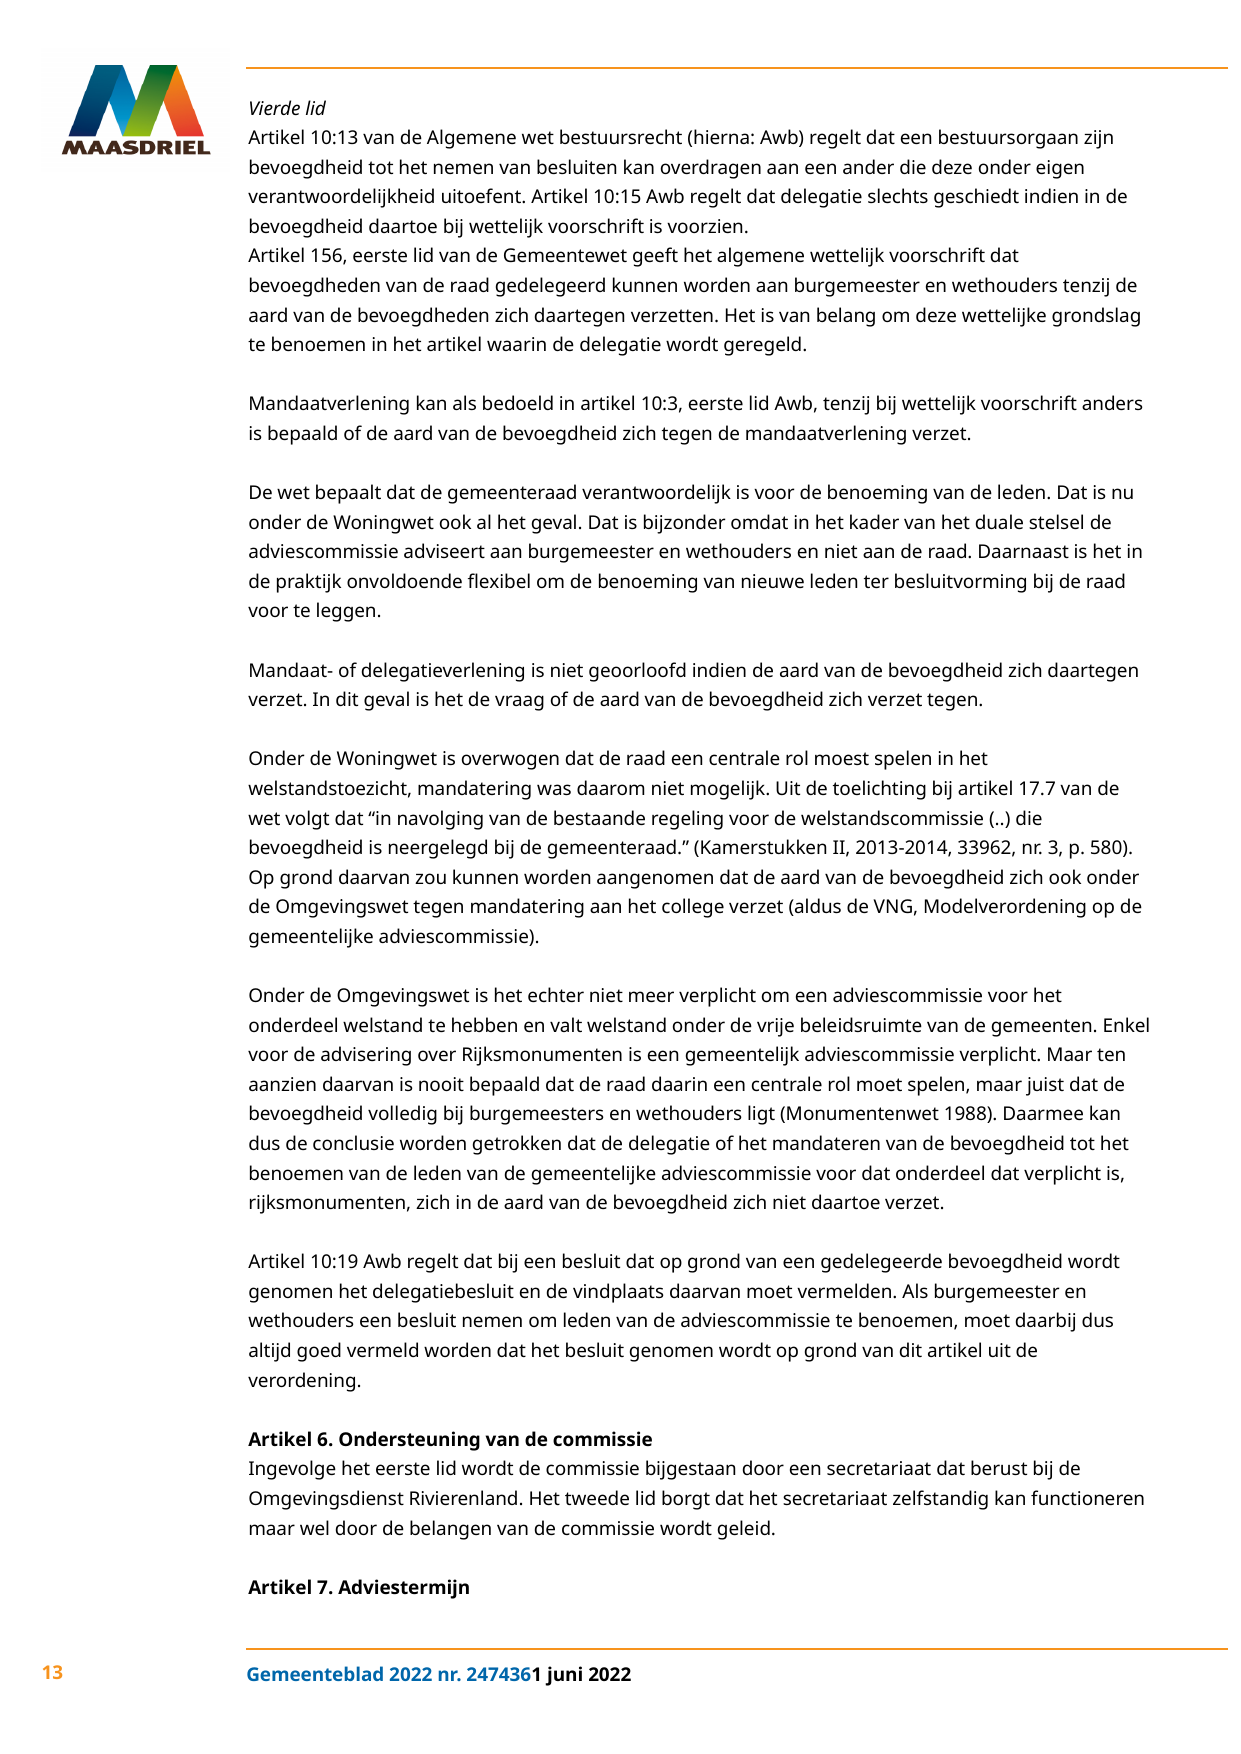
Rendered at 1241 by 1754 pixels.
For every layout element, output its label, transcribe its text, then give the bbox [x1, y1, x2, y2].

text Artikel 156, eerste lid van de Gemeentewet geeft het algemene wettelijk voorschrift dat bevoegdheden van de raad gedelegeerd kunnen worden aan burgemeester en wethouders tenzij de aard van de bevoegdheden zich daartegen verzetten. Het is van belang om deze wettelijke grondslag te benoemen in het artikel waarin de delegatie wordt geregeld. [248, 243, 1152, 357]
picture [41, 47, 231, 172]
text Vierde lid [248, 95, 1152, 121]
text Artikel 10:13 van de Algemene wet bestuursrecht (hierna: Awb) regelt dat een bestuursorgaan zijn bevoegdheid tot het nemen van besluiten kan overdragen aan een ander die deze onder eigen verantwoordelijkheid uitoefent. Artikel 10:15 Awb regelt dat delegatie slechts geschiedt indien in de bevoegdheid daartoe bij wettelijk voorschrift is voorzien. [248, 124, 1152, 239]
text Mandaatverlening kan als bedoeld in artikel 10:3, eerste lid Awb, tenzij bij wettelijk voorschrift anders is bepaald of de aard van de bevoegdheid zich tegen de mandaatverlening verzet. [248, 391, 1152, 446]
text De wet bepaalt dat de gemeenteraad verantwoordelijk is voor de benoeming van de leden. Dat is nu onder de Woningwet ook al het geval. Dat is bijzonder omdat in het kader van het duale stelsel de adviescommissie adviseert aan burgemeester en wethouders en niet aan de raad. Daarnaast is het in de praktijk onvoldoende flexibel om de benoeming van nieuwe leden ter besluitvorming bij de raad voor te leggen. [248, 479, 1152, 623]
text Onder de Omgevingswet is het echter niet meer verplicht om een adviescommissie voor het onderdeel welstand te hebben en valt welstand onder de vrije beleidsruimte van de gemeenten. Enkel voor de advisering over Rijksmonumenten is een gemeentelijk adviescommissie verplicht. Maar ten aanzien daarvan is nooit bepaald dat de raad daarin een centrale rol moet spelen, maar juist dat de bevoegdheid volledig bij burgemeesters en wethouders ligt (Monumentenwet 1988). Daarmee kan dus de conclusie worden getrokken dat de delegatie of het mandateren van de bevoegdheid tot het benoemen van de leden van de gemeentelijke adviescommissie voor dat onderdeel dat verplicht is, rijksmonumenten, zich in de aard van de bevoegdheid zich niet daartoe verzet. [248, 982, 1152, 1215]
text Artikel 7. Adviestermijn [248, 1574, 1152, 1600]
text Onder de Woningwet is overwogen dat de raad een centrale rol moest spelen in het welstandstoezicht, mandatering was daarom niet mogelijk. Uit de toelichting bij artikel 17.7 van de wet volgt dat “in navolging van de bestaande regeling voor de welstandscommissie (..) die bevoegdheid is neergelegd bij de gemeenteraad.” (Kamerstukken II, 2013-2014, 33962, nr. 3, p. 580). Op grond daarvan zou kunnen worden aangenomen dat de aard van de bevoegdheid zich ook onder de Omgevingswet tegen mandatering aan het college verzet (aldus de VNG, Modelverordening op de gemeentelijke adviescommissie). [248, 746, 1152, 949]
text Mandaat- of delegatieverlening is niet geoorloofd indien de aard van de bevoegdheid zich daartegen verzet. In dit geval is het de vraag of de aard van de bevoegdheid zich verzet tegen. [248, 657, 1152, 712]
text Ingevolge het eerste lid wordt de commissie bijgestaan door een secretariaat dat berust bij de Omgevingsdienst Rivierenland. Het tweede lid borgt dat het secretariaat zelfstandig kan functioneren maar wel door de belangen van de commissie wordt geleid. [248, 1456, 1152, 1541]
text Artikel 6. Ondersteuning van de commissie [248, 1426, 1152, 1452]
text Artikel 10:19 Awb regelt dat bij een besluit dat op grond van een gedelegeerde bevoegdheid wordt genomen het delegatiebesluit en de vindplaats daarvan moet vermelden. Als burgemeester en wethouders een besluit nemen om leden van de adviescommissie te benoemen, moet daarbij dus altijd goed vermeld worden dat het besluit genomen wordt op grond van dit artikel uit de verordening. [248, 1248, 1152, 1393]
